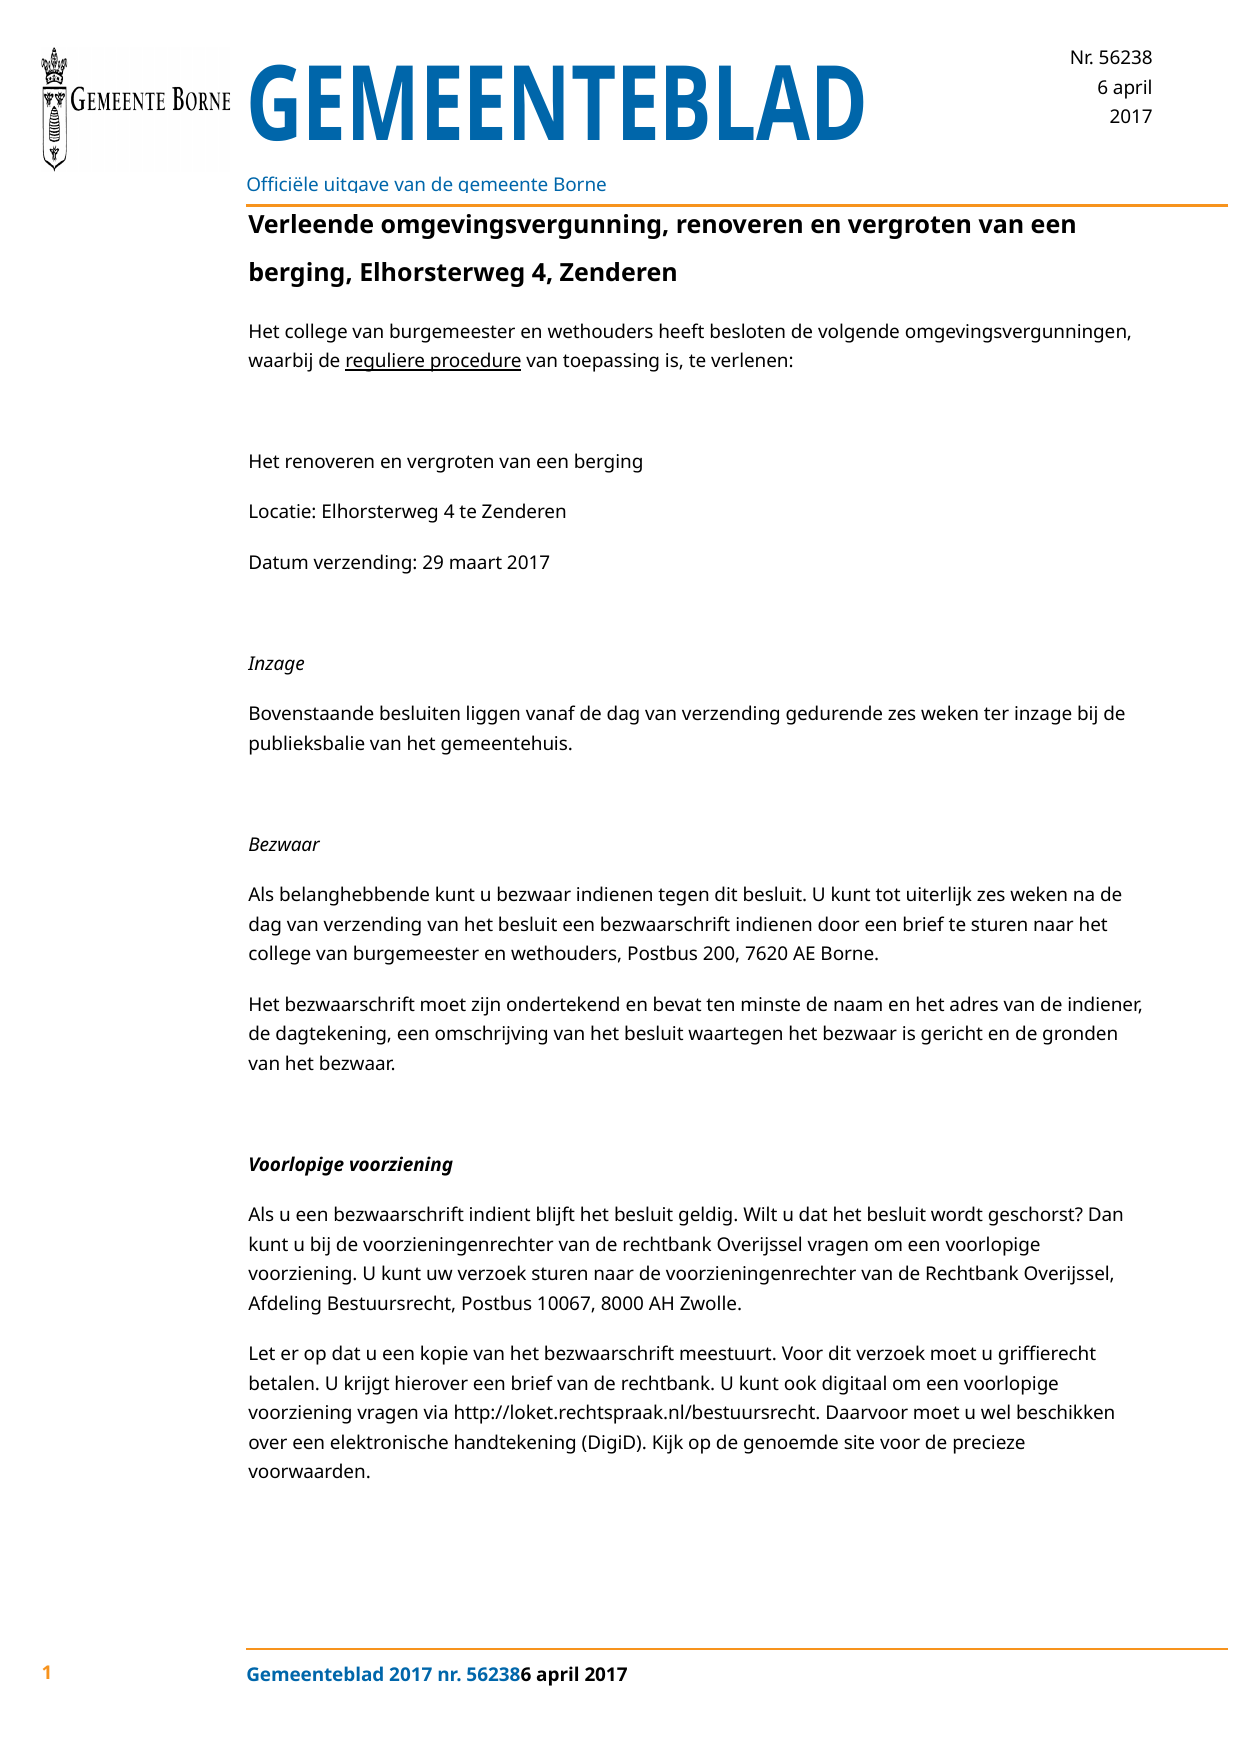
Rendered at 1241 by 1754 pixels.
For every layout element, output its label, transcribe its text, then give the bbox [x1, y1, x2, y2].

text Bezwaar [248, 831, 1152, 857]
picture [41, 47, 231, 172]
text Voorlopige voorziening [248, 1151, 1152, 1177]
text Als belanghebbende kunt u bezwaar indienen tegen dit besluit. U kunt tot uiterlijk zes weken na de dag van verzending van het besluit een bezwaarschrift indienen door een brief te sturen naar het college van burgemeester en wethouders, Postbus 200, 7620 AE Borne. [248, 881, 1152, 966]
text Locatie: Elhorsterweg 4 te Zenderen [248, 499, 1152, 524]
text Let er op dat u een kopie van het bezwaarschrift meestuurt. Voor dit verzoek moet u griffierecht betalen. U krijgt hierover een brief van de rechtbank. U kunt ook digitaal om een voorlopige voorziening vragen via http://loket.rechtspraak.nl/bestuursrecht. Daarvoor moet u wel beschikken over een elektronische handtekening (DigiD). Kijk op de genoemde site voor de precieze voorwaarden. [248, 1340, 1152, 1484]
text Datum verzending: 29 maart 2017 [248, 549, 1152, 575]
text Verleende omgevingsvergunning, renoveren en vergroten van een berging, Elhorsterweg 4, Zenderen [248, 207, 1152, 288]
text Het renoveren en vergroten van een berging [248, 448, 1152, 474]
text Inzage [248, 650, 1152, 676]
text Het bezwaarschrift moet zijn ondertekend en bevat ten minste de naam en het adres van de indiener, de dagtekening, een omschrijving van het besluit waartegen het bezwaar is gericht en de gronden van het bezwaar. [248, 991, 1152, 1076]
text Bovenstaande besluiten liggen vanaf de dag van verzending gedurende zes weken ter inzage bij de publieksbalie van het gemeentehuis. [248, 700, 1152, 756]
text Als u een bezwaarschrift indient blijft het besluit geldig. Wilt u dat het besluit wordt geschorst? Dan kunt u bij de voorzieningenrechter van de rechtbank Overijssel vragen om een voorlopige voorziening. U kunt uw verzoek sturen naar de voorzieningenrechter van de Rechtbank Overijssel, Afdeling Bestuursrecht, Postbus 10067, 8000 AH Zwolle. [248, 1201, 1152, 1316]
text Het college van burgemeester en wethouders heeft besloten de volgende omgevingsvergunningen, waarbij de reguliere procedure van toepassing is, te verlenen: [248, 318, 1152, 373]
